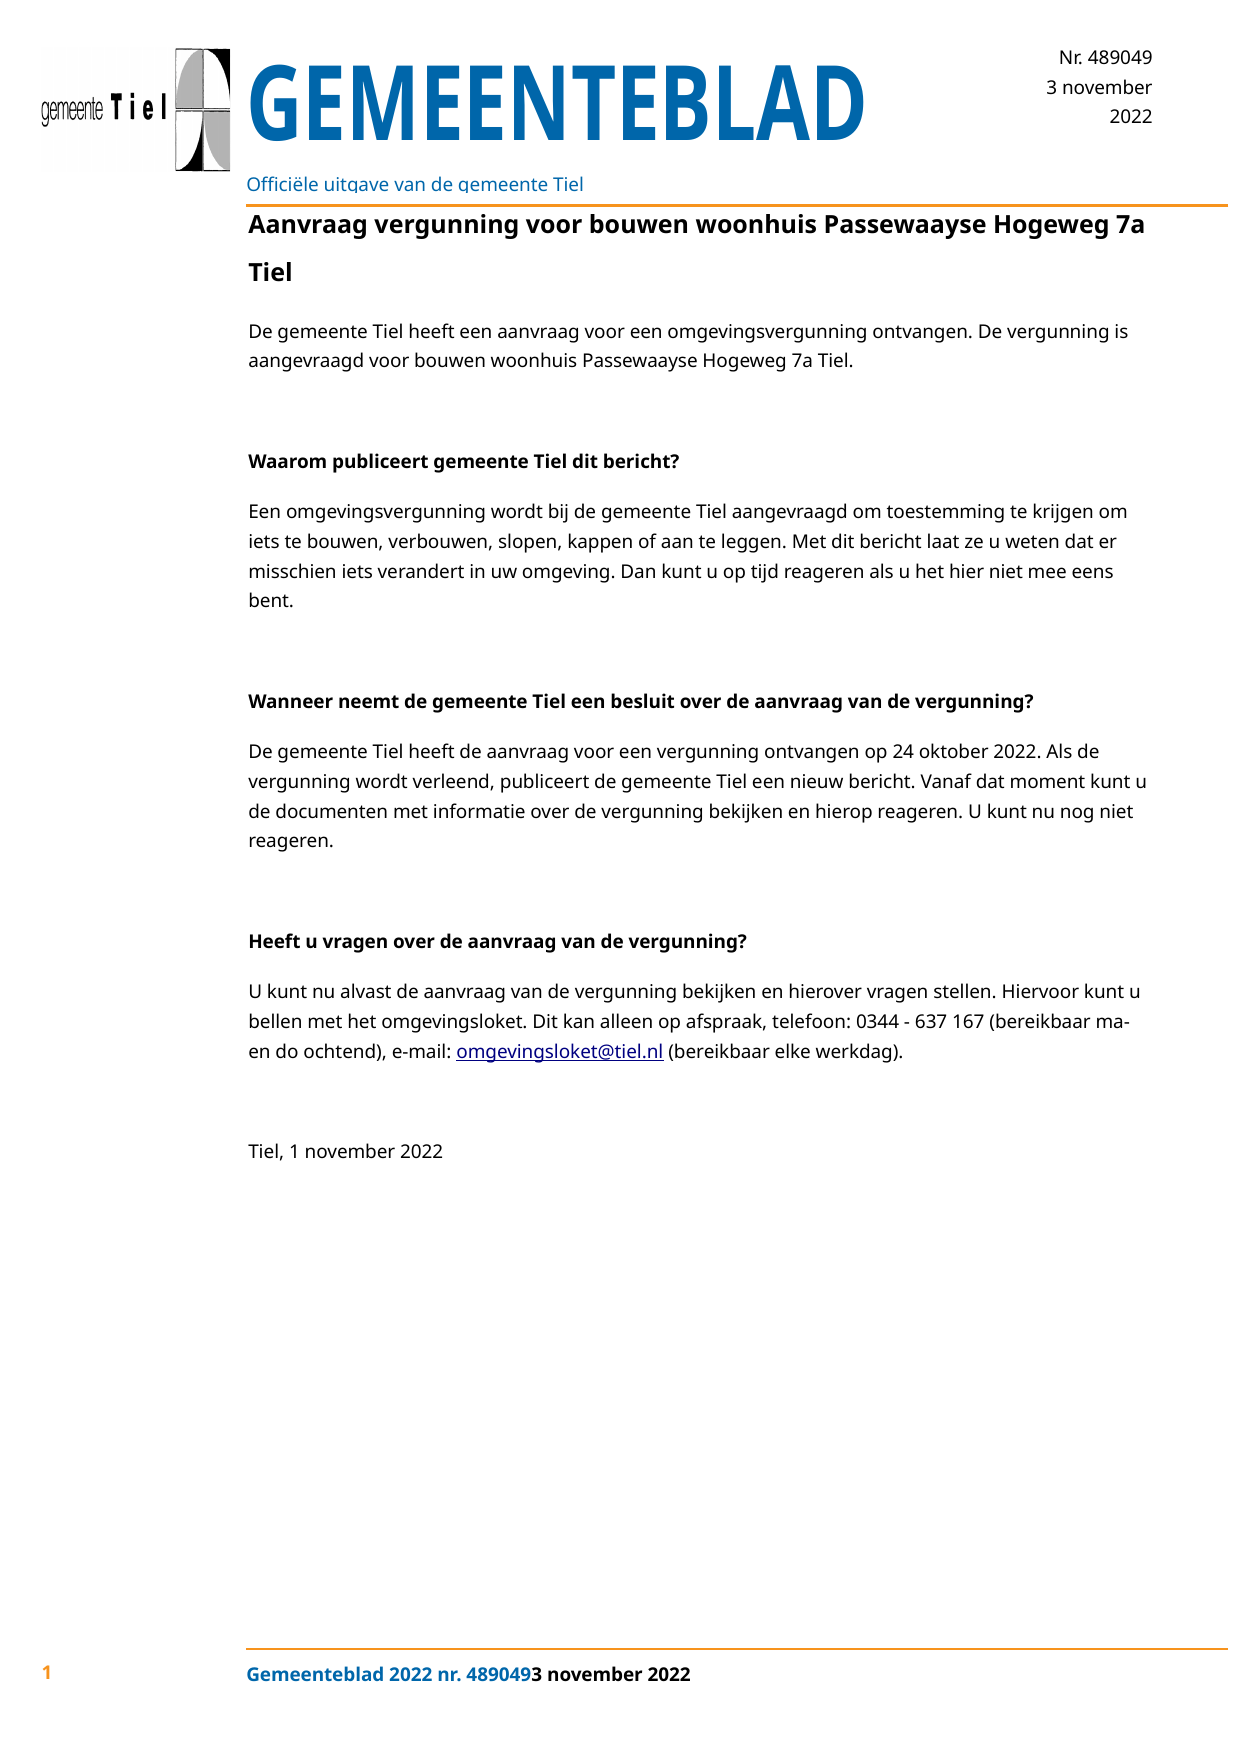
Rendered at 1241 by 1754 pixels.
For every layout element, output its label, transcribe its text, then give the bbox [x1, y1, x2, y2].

text De gemeente Tiel heeft de aanvraag voor een vergunning ontvangen op 24 oktober 2022. Als de vergunning wordt verleend, publiceert de gemeente Tiel een nieuw bericht. Vanaf dat moment kunt u de documenten met informatie over de vergunning bekijken en hierop reageren. U kunt nu nog niet reageren. [248, 739, 1152, 853]
text Wanneer neemt de gemeente Tiel een besluit over de aanvraag van de vergunning? [248, 688, 1152, 714]
text Aanvraag vergunning voor bouwen woonhuis Passewaayse Hogeweg 7a Tiel [248, 207, 1152, 288]
picture [41, 47, 231, 172]
text Heeft u vragen over de aanvraag van de vergunning? [248, 928, 1152, 954]
text Tiel, 1 november 2022 [248, 1139, 1152, 1164]
text U kunt nu alvast de aanvraag van de vergunning bekijken en hierover vragen stellen. Hiervoor kunt u bellen met het omgevingsloket. Dit kan alleen op afspraak, telefoon: 0344 - 637 167 (bereikbaar ma-en do ochtend), e-mail: omgevingsloket@tiel.nl (bereikbaar elke werkdag). [248, 979, 1152, 1064]
text De gemeente Tiel heeft een aanvraag voor een omgevingsvergunning ontvangen. De vergunning is aangevraagd voor bouwen woonhuis Passewaayse Hogeweg 7a Tiel. [248, 318, 1152, 373]
text Een omgevingsvergunning wordt bij de gemeente Tiel aangevraagd om toestemming te krijgen om iets te bouwen, verbouwen, slopen, kappen of aan te leggen. Met dit bericht laat ze u weten dat er misschien iets verandert in uw omgeving. Dan kunt u op tijd reageren als u het hier niet mee eens bent. [248, 499, 1152, 613]
text Waarom publiceert gemeente Tiel dit bericht? [248, 448, 1152, 474]
